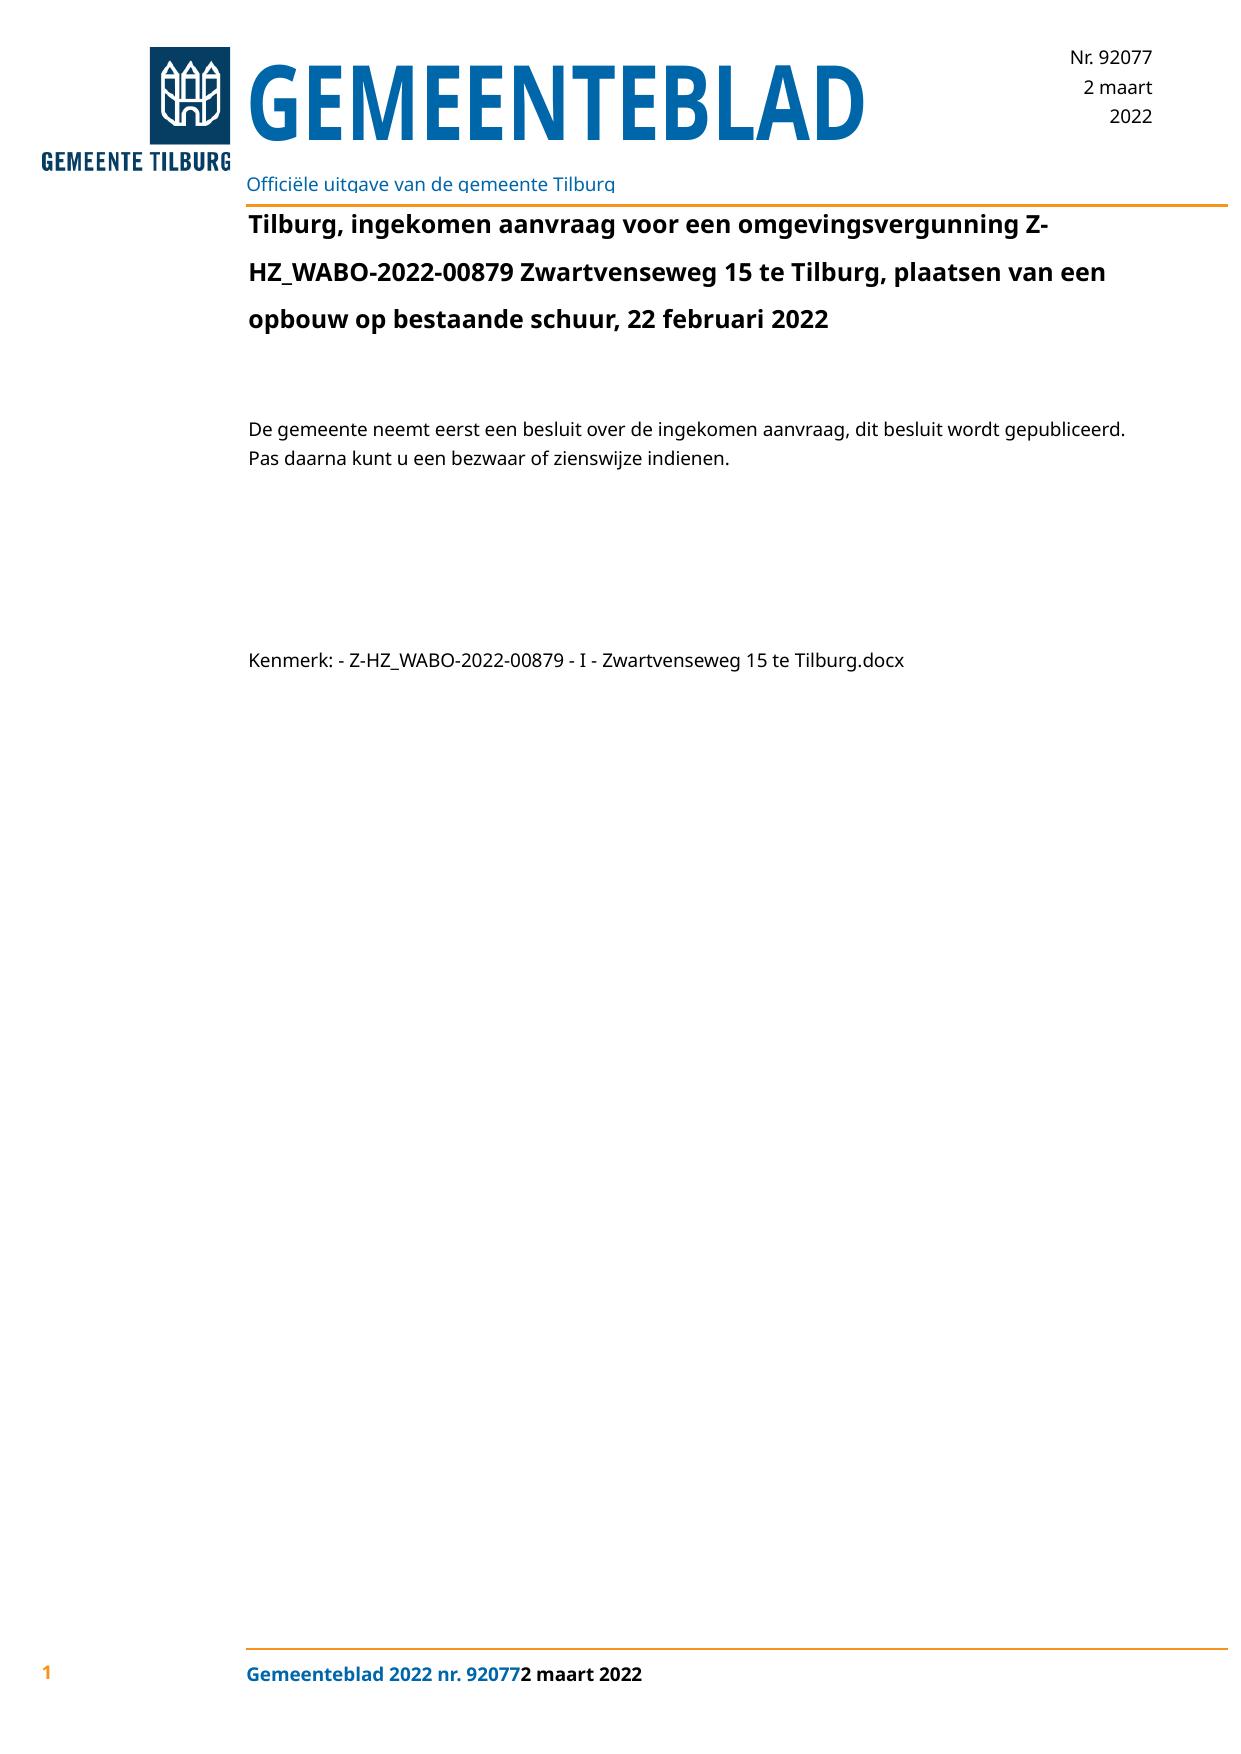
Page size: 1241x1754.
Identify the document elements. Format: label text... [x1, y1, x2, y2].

text Kenmerk: - Z-HZ_WABO-2022-00879 - I - Zwartvenseweg 15 te Tilburg.docx [248, 647, 1152, 673]
text Tilburg, ingekomen aanvraag voor een omgevingsvergunning Z-HZ_WABO-2022-00879 Zwartvenseweg 15 te Tilburg, plaatsen van een opbouw op bestaande schuur, 22 februari 2022 [248, 207, 1152, 336]
text De gemeente neemt eerst een besluit over de ingekomen aanvraag, dit besluit wordt gepubliceerd. Pas daarna kunt u een bezwaar of zienswijze indienen. [248, 416, 1152, 471]
picture [41, 47, 231, 172]
